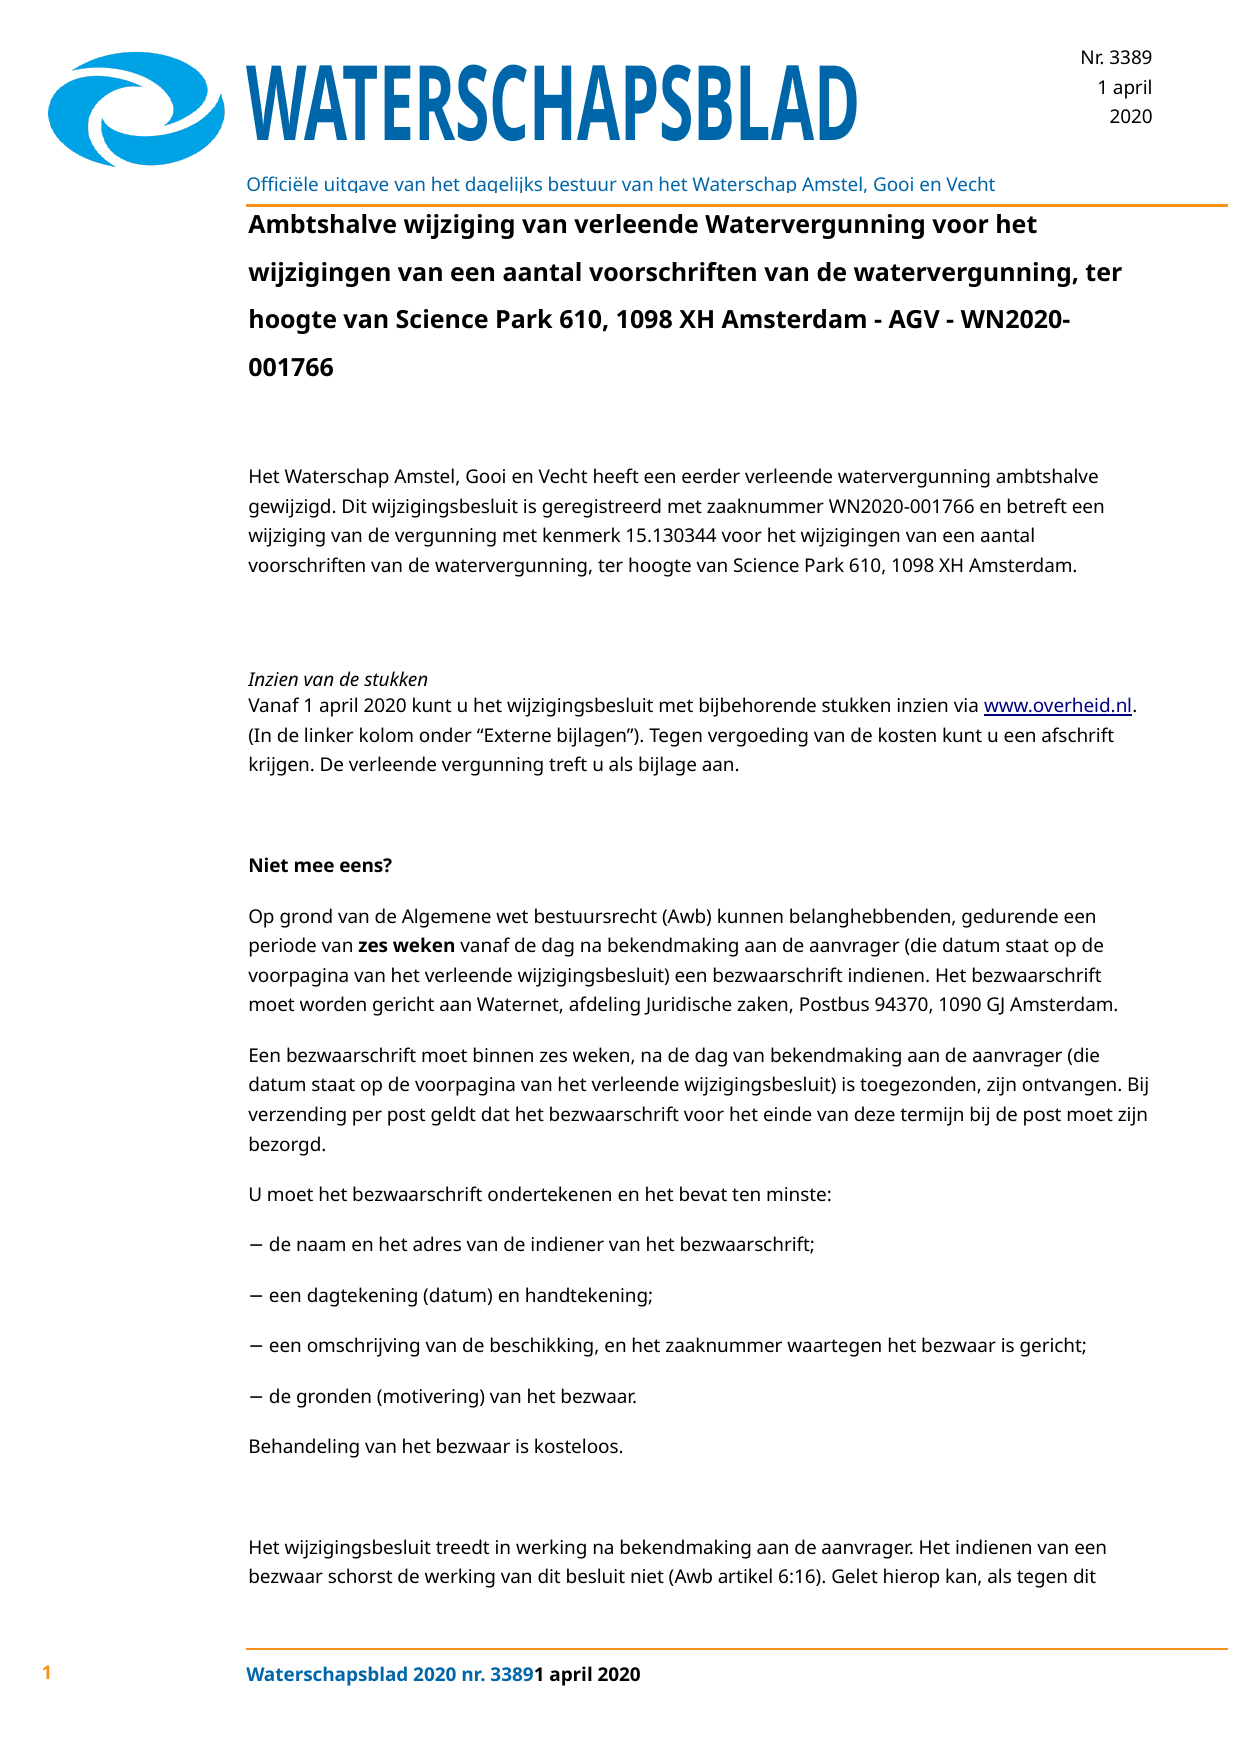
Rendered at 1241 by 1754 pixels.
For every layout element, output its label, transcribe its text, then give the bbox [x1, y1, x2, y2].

text Niet mee eens? [248, 852, 1152, 878]
text − een omschrijving van de beschikking, en het zaaknummer waartegen het bezwaar is gericht; [248, 1332, 1152, 1358]
text − de naam en het adres van de indiener van het bezwaarschrift; [248, 1232, 1152, 1257]
text Ambtshalve wijziging van verleende Watervergunning voor het wijzigingen van een aantal voorschriften van de watervergunning, ter hoogte van Science Park 610, 1098 XH Amsterdam - AGV - WN2020-001766 [248, 207, 1152, 384]
text − de gronden (motivering) van het bezwaar. [248, 1383, 1152, 1408]
text Op grond van de Algemene wet bestuursrecht (Awb) kunnen belanghebbenden, gedurende een periode van zes weken vanaf de dag na bekendmaking aan de aanvrager (die datum staat op de voorpagina van het verleende wijzigingsbesluit) een bezwaarschrift indienen. Het bezwaarschrift moet worden gericht aan Waternet, afdeling Juridische zaken, Postbus 94370, 1090 GJ Amsterdam. [248, 903, 1152, 1017]
text Het Waterschap Amstel, Gooi en Vecht heeft een eerder verleende watervergunning ambtshalve gewijzigd. Dit wijzigingsbesluit is geregistreerd met zaaknummer WN2020-001766 en betreft een wijziging van de vergunning met kenmerk 15.130344 voor het wijzigingen van een aantal voorschriften van de watervergunning, ter hoogte van Science Park 610, 1098 XH Amsterdam. [248, 463, 1152, 578]
text Vanaf 1 april 2020 kunt u het wijzigingsbesluit met bijbehorende stukken inzien via www.overheid.nl. (In de linker kolom onder “Externe bijlagen”). Tegen vergoeding van de kosten kunt u een afschrift krijgen. De verleende vergunning treft u als bijlage aan. [248, 692, 1152, 777]
text U moet het bezwaarschrift ondertekenen en het bevat ten minste: [248, 1181, 1152, 1207]
text Een bezwaarschrift moet binnen zes weken, na de dag van bekendmaking aan de aanvrager (die datum staat op de voorpagina van het verleende wijzigingsbesluit) is toegezonden, zijn ontvangen. Bij verzending per post geldt dat het bezwaarschrift voor het einde van deze termijn bij de post moet zijn bezorgd. [248, 1042, 1152, 1156]
text − een dagtekening (datum) en handtekening; [248, 1282, 1152, 1308]
text Inzien van de stukken [248, 667, 1152, 692]
text Behandeling van het bezwaar is kosteloos. [248, 1433, 1152, 1459]
picture [41, 47, 231, 172]
text Het wijzigingsbesluit treedt in werking na bekendmaking aan de aanvrager. Het indienen van een bezwaar schorst de werking van dit besluit niet (Awb artikel 6:16). Gelet hierop kan, als tegen dit [248, 1534, 1152, 1589]
